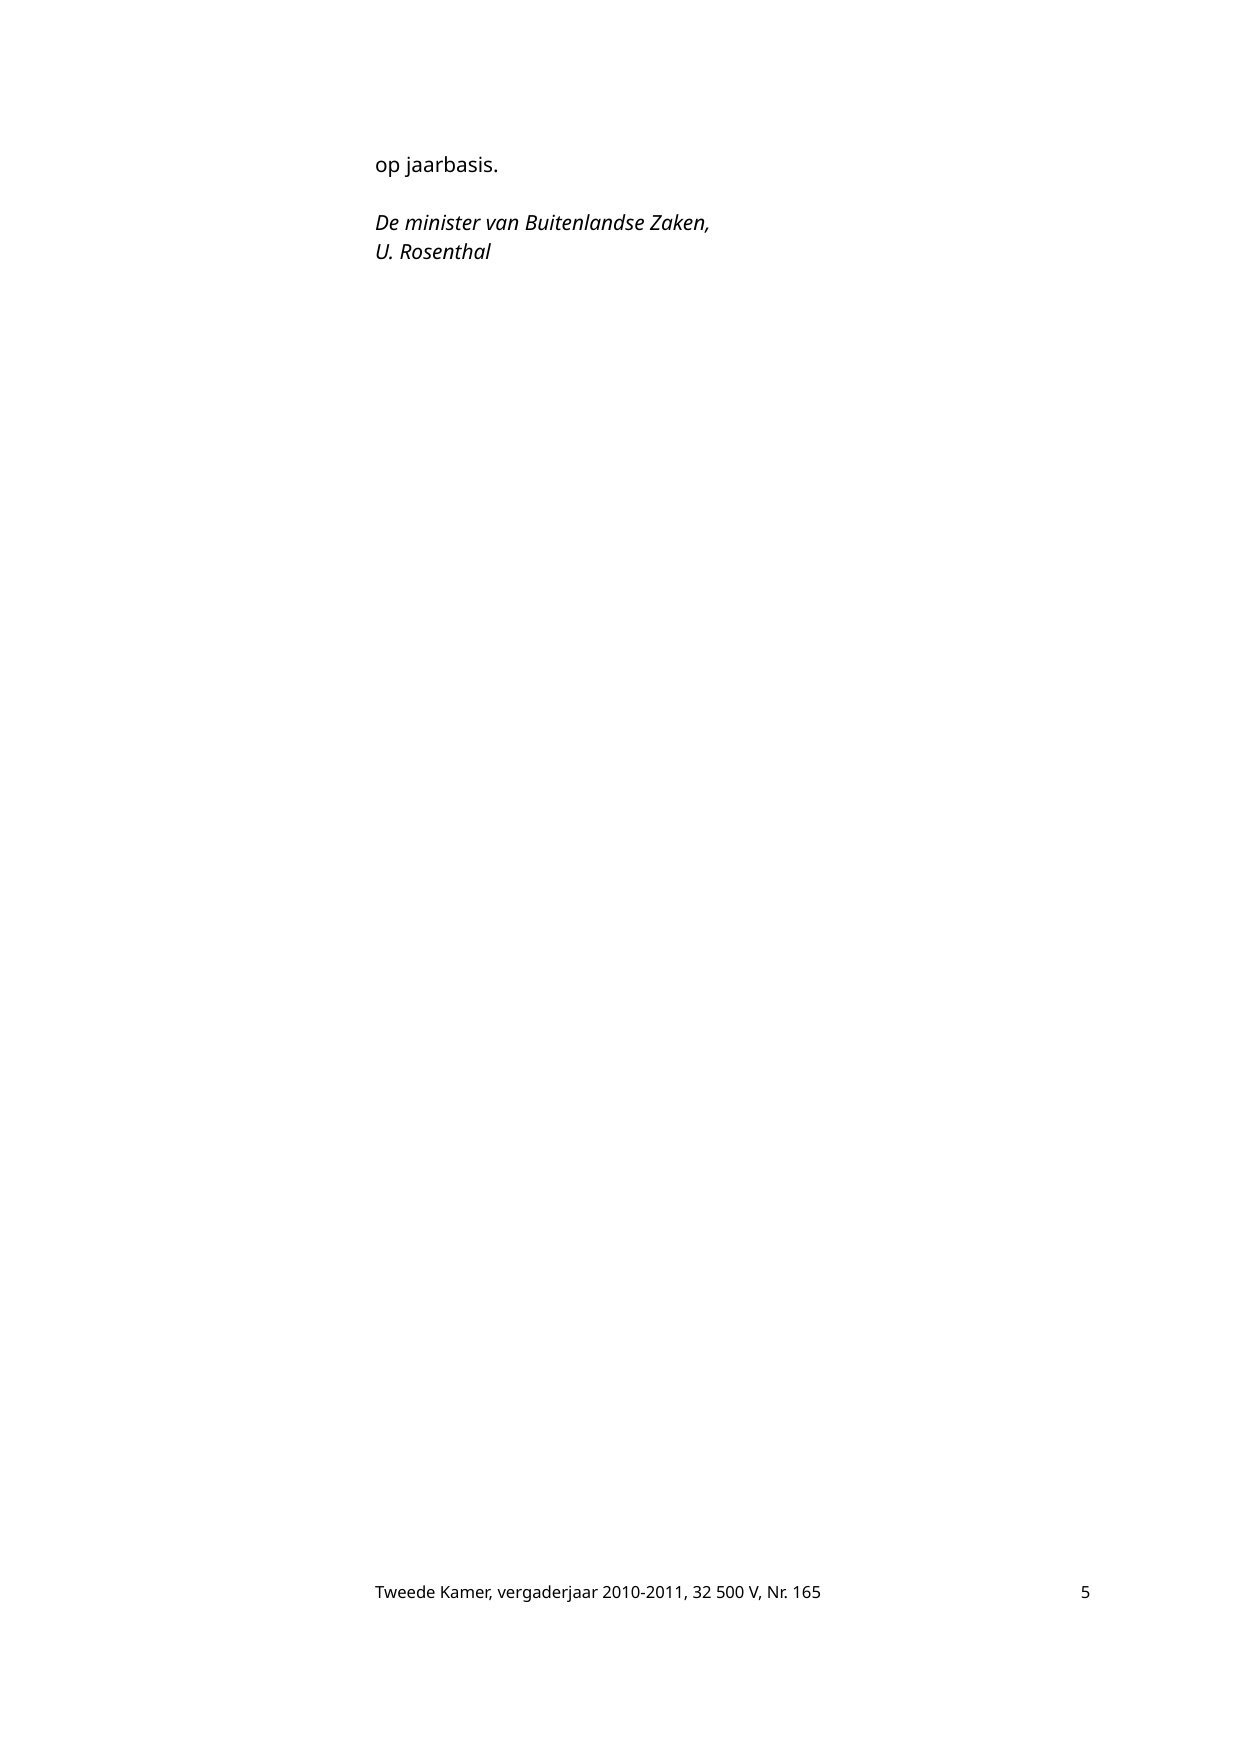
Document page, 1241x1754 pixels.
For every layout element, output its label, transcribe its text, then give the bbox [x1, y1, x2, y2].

text De minister van Buitenlandse Zaken, [375, 208, 1090, 237]
text op jaarbasis. [375, 150, 1090, 178]
text U. Rosenthal [375, 237, 1090, 265]
